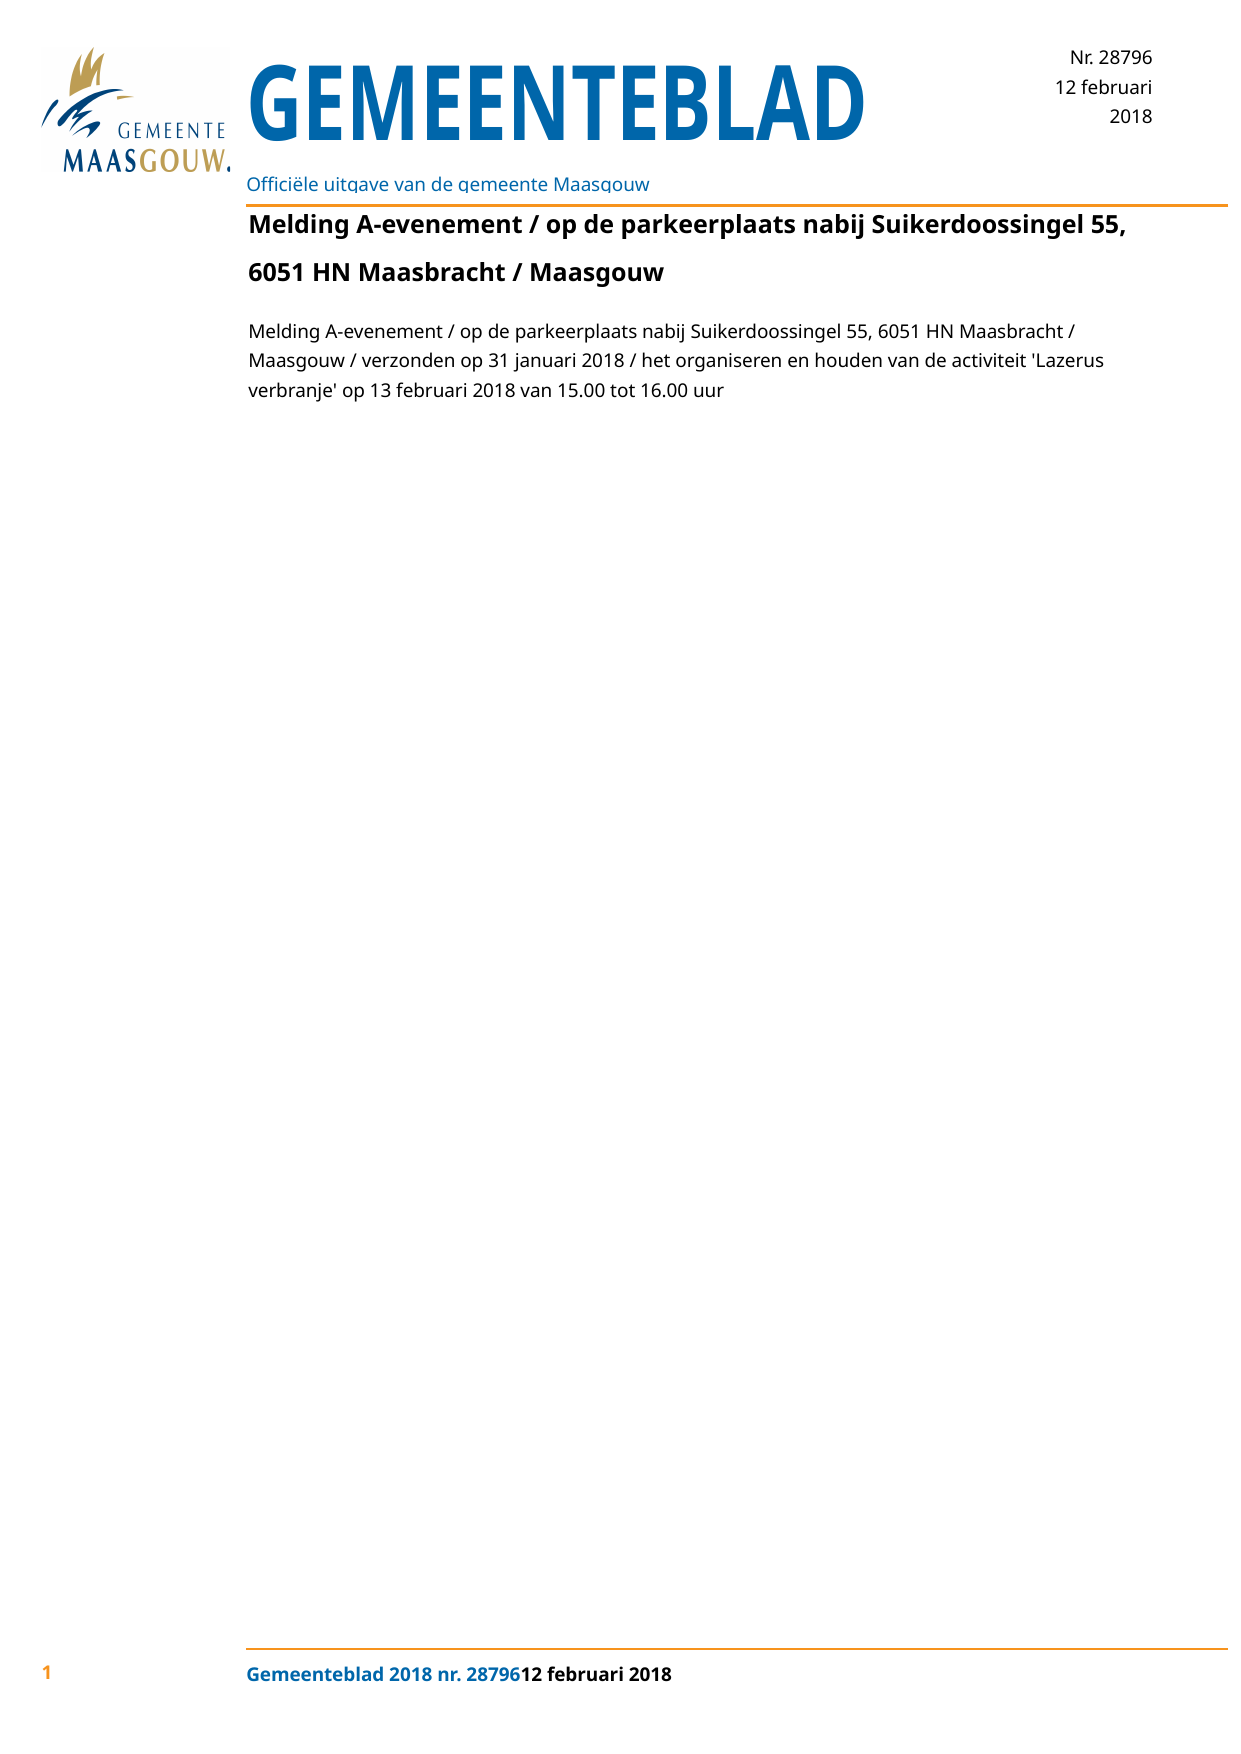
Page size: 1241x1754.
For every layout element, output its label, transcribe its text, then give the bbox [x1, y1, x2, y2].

text Melding A-evenement / op de parkeerplaats nabij Suikerdoossingel 55, 6051 HN Maasbracht / Maasgouw / verzonden op 31 januari 2018 / het organiseren en houden van de activiteit 'Lazerus verbranje' op 13 februari 2018 van 15.00 tot 16.00 uur [248, 318, 1152, 403]
text Melding A-evenement / op de parkeerplaats nabij Suikerdoossingel 55, 6051 HN Maasbracht / Maasgouw [248, 207, 1152, 288]
picture [41, 47, 231, 172]
